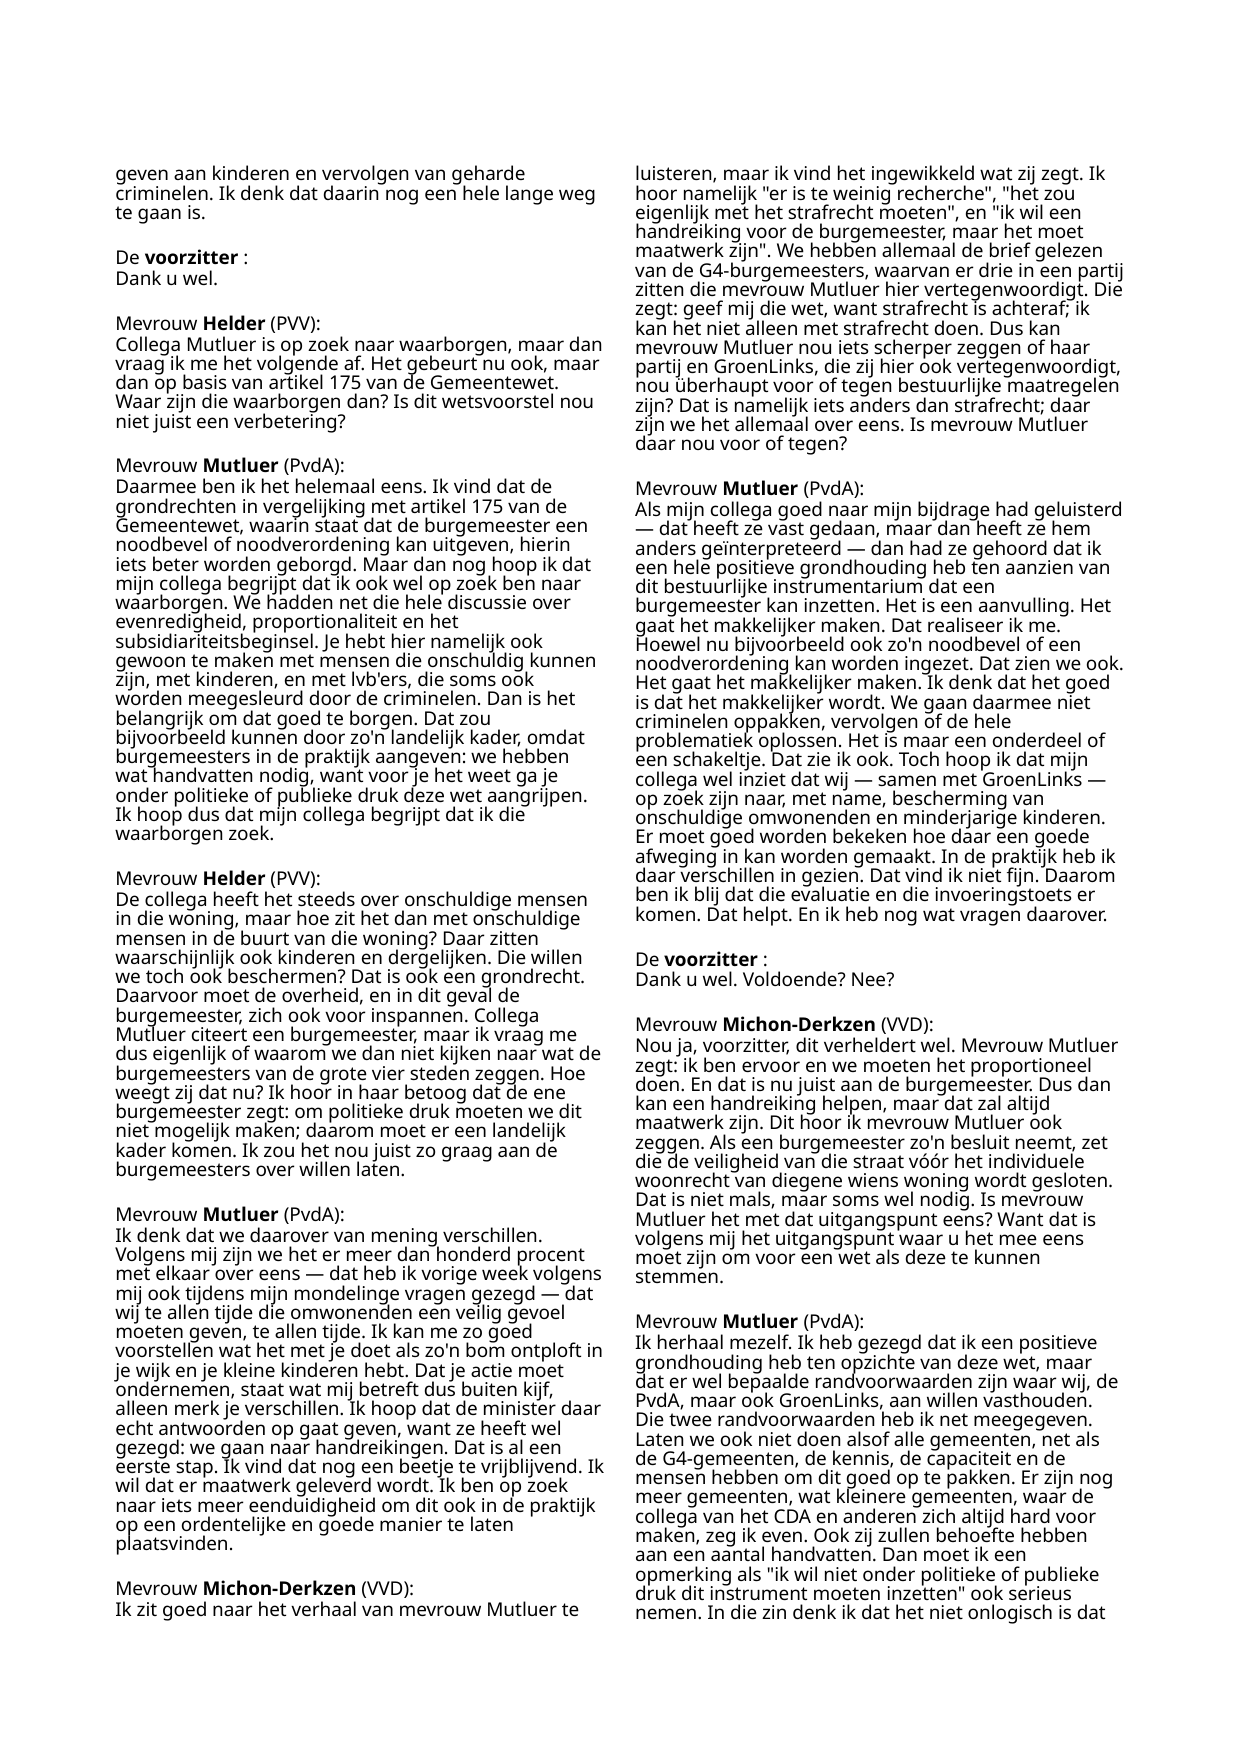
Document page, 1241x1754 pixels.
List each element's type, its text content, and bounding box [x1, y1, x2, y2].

text Als mijn collega goed naar mijn bijdrage had geluisterd — dat heeft ze vast gedaan, maar dan heeft ze hem anders geïnterpreteerd — dan had ze gehoord dat ik een hele positieve grondhouding heb ten aanzien van dit bestuurlijke instrumentarium dat een burgemeester kan inzetten. Het is een aanvulling. Het gaat het makkelijker maken. Dat realiseer ik me. Hoewel nu bijvoorbeeld ook zo'n noodbevel of een noodverordening kan worden ingezet. Dat zien we ook. Het gaat het makkelijker maken. Ik denk dat het goed is dat het makkelijker wordt. We gaan daarmee niet criminelen oppakken, vervolgen of de hele problematiek oplossen. Het is maar een onderdeel of een schakeltje. Dat zie ik ook. Toch hoop ik dat mijn collega wel inziet dat wij — samen met GroenLinks — op zoek zijn naar, met name, bescherming van onschuldige omwonenden en minderjarige kinderen. Er moet goed worden bekeken hoe daar een goede afweging in kan worden gemaakt. In de praktijk heb ik daar verschillen in gezien. Dat vind ik niet fijn. Daarom ben ik blij dat die evaluatie en die invoeringstoets er komen. Dat helpt. En ik heb nog wat vragen daarover. [635, 501, 1125, 925]
text De voorzitter : [635, 946, 1125, 971]
text Mevrouw Mutluer (PvdA): [635, 475, 1125, 501]
text Mevrouw Helder (PVV): [115, 865, 605, 891]
text Ik denk dat we daarover van mening verschillen. Volgens mij zijn we het er meer dan honderd procent met elkaar over eens — dat heb ik vorige week volgens mij ook tijdens mijn mondelinge vragen gezegd — dat wij te allen tijde die omwonenden een veilig gevoel moeten geven, te allen tijde. Ik kan me zo goed voorstellen wat het met je doet als zo'n bom ontploft in je wijk en je kleine kinderen hebt. Dat je actie moet ondernemen, staat wat mij betreft dus buiten kijf, alleen merk je verschillen. Ik hoop dat de minister daar echt antwoorden op gaat geven, want ze heeft wel gezegd: we gaan naar handreikingen. Dat is al een eerste stap. Ik vind dat nog een beetje te vrijblijvend. Ik wil dat er maatwerk geleverd wordt. Ik ben op zoek naar iets meer eenduidigheid om dit ook in de praktijk op een ordentelijke en goede manier te laten plaatsvinden. [115, 1227, 605, 1554]
text Mevrouw Mutluer (PvdA): [115, 453, 605, 478]
text Mevrouw Helder (PVV): [115, 310, 605, 336]
text Dank u wel. [115, 270, 605, 289]
text geven aan kinderen en vervolgen van geharde criminelen. Ik denk dat daarin nog een hele lange weg te gaan is. [115, 165, 605, 223]
text Ik herhaal mezelf. Ik heb gezegd dat ik een positieve grondhouding heb ten opzichte van deze wet, maar dat er wel bepaalde randvoorwaarden zijn waar wij, de PvdA, maar ook GroenLinks, aan willen vasthouden. Die twee randvoorwaarden heb ik net meegegeven. Laten we ook niet doen alsof alle gemeenten, net als de G4-gemeenten, de kennis, de capaciteit en de mensen hebben om dit goed op te pakken. Er zijn nog meer gemeenten, wat kleinere gemeenten, waar de collega van het CDA en anderen zich altijd hard voor maken, zeg ik even. Ook zij zullen behoefte hebben aan een aantal handvatten. Dan moet ik een opmerking als "ik wil niet onder politieke of publieke druk dit instrument moeten inzetten" ook serieus nemen. In die zin denk ik dat het niet onlogisch is dat [635, 1334, 1125, 1623]
text Mevrouw Mutluer (PvdA): [635, 1309, 1125, 1334]
text De collega heeft het steeds over onschuldige mensen in die woning, maar hoe zit het dan met onschuldige mensen in de buurt van die woning? Daar zitten waarschijnlijk ook kinderen en dergelijken. Die willen we toch ook beschermen? Dat is ook een grondrecht. Daarvoor moet de overheid, en in dit geval de burgemeester, zich ook voor inspannen. Collega Mutluer citeert een burgemeester, maar ik vraag me dus eigenlijk of waarom we dan niet kijken naar wat de burgemeesters van de grote vier steden zeggen. Hoe weegt zij dat nu? Ik hoor in haar betoog dat de ene burgemeester zegt: om politieke druk moeten we dit niet mogelijk maken; daarom moet er een landelijk kader komen. Ik zou het nou juist zo graag aan de burgemeesters over willen laten. [115, 891, 605, 1180]
text Dank u wel. Voldoende? Nee? [635, 971, 1125, 991]
text Collega Mutluer is op zoek naar waarborgen, maar dan vraag ik me het volgende af. Het gebeurt nu ook, maar dan op basis van artikel 175 van de Gemeentewet. Waar zijn die waarborgen dan? Is dit wetsvoorstel nou niet juist een verbetering? [115, 336, 605, 432]
text Mevrouw Michon-Derkzen (VVD): [115, 1575, 605, 1601]
text Ik zit goed naar het verhaal van mevrouw Mutluer te [115, 1601, 605, 1620]
text luisteren, maar ik vind het ingewikkeld wat zij zegt. Ik hoor namelijk "er is te weinig recherche", "het zou eigenlijk met het strafrecht moeten", en "ik wil een handreiking voor de burgemeester, maar het moet maatwerk zijn". We hebben allemaal de brief gelezen van de G4-burgemeesters, waarvan er drie in een partij zitten die mevrouw Mutluer hier vertegenwoordigt. Die zegt: geef mij die wet, want strafrecht is achteraf; ik kan het niet alleen met strafrecht doen. Dus kan mevrouw Mutluer nou iets scherper zeggen of haar partij en GroenLinks, die zij hier ook vertegenwoordigt, nou überhaupt voor of tegen bestuurlijke maatregelen zijn? Dat is namelijk iets anders dan strafrecht; daar zijn we het allemaal over eens. Is mevrouw Mutluer daar nou voor of tegen? [635, 165, 1125, 454]
text De voorzitter : [115, 244, 605, 270]
text Daarmee ben ik het helemaal eens. Ik vind dat de grondrechten in vergelijking met artikel 175 van de Gemeentewet, waarin staat dat de burgemeester een noodbevel of noodverordening kan uitgeven, hierin iets beter worden geborgd. Maar dan nog hoop ik dat mijn collega begrijpt dat ik ook wel op zoek ben naar waarborgen. We hadden net die hele discussie over evenredigheid, proportionaliteit en het subsidiariteitsbeginsel. Je hebt hier namelijk ook gewoon te maken met mensen die onschuldig kunnen zijn, met kinderen, en met lvb'ers, die soms ook worden meegesleurd door de criminelen. Dan is het belangrijk om dat goed te borgen. Dat zou bijvoorbeeld kunnen door zo'n landelijk kader, omdat burgemeesters in de praktijk aangeven: we hebben wat handvatten nodig, want voor je het weet ga je onder politieke of publieke druk deze wet aangrijpen. Ik hoop dus dat mijn collega begrijpt dat ik die waarborgen zoek. [115, 478, 605, 844]
text Nou ja, voorzitter, dit verheldert wel. Mevrouw Mutluer zegt: ik ben ervoor en we moeten het proportioneel doen. En dat is nu juist aan de burgemeester. Dus dan kan een handreiking helpen, maar dat zal altijd maatwerk zijn. Dit hoor ik mevrouw Mutluer ook zeggen. Als een burgemeester zo'n besluit neemt, zet die de veiligheid van die straat vóór het individuele woonrecht van diegene wiens woning wordt gesloten. Dat is niet mals, maar soms wel nodig. Is mevrouw Mutluer het met dat uitgangspunt eens? Want dat is volgens mij het uitgangspunt waar u het mee eens moet zijn om voor een wet als deze te kunnen stemmen. [635, 1037, 1125, 1288]
text Mevrouw Mutluer (PvdA): [115, 1201, 605, 1227]
text Mevrouw Michon-Derkzen (VVD): [635, 1012, 1125, 1037]
